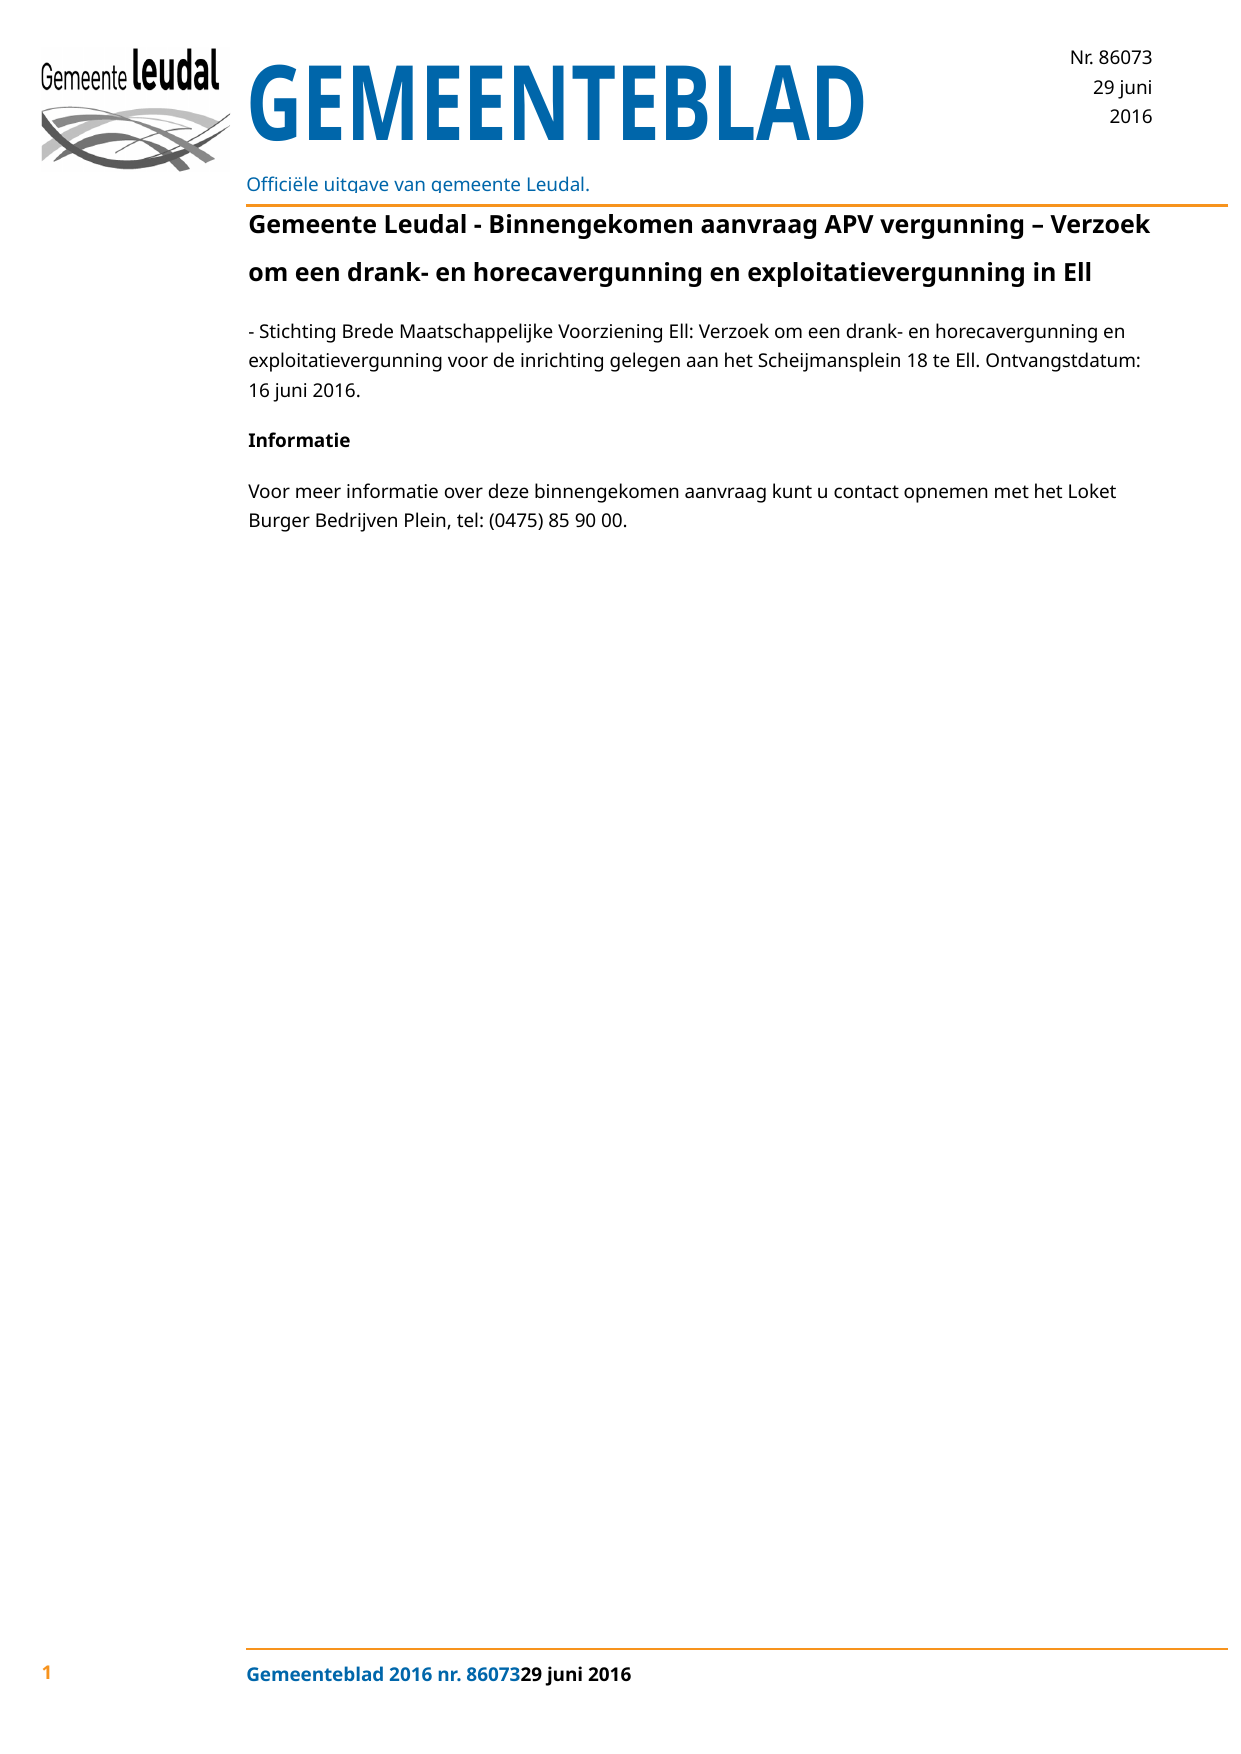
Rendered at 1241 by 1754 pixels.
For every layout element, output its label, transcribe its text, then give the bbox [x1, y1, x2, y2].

text - Stichting Brede Maatschappelijke Voorziening Ell: Verzoek om een drank- en horecavergunning en exploitatievergunning voor de inrichting gelegen aan het Scheijmansplein 18 te Ell. Ontvangstdatum: 16 juni 2016. [248, 318, 1152, 403]
text Voor meer informatie over deze binnengekomen aanvraag kunt u contact opnemen met het Loket Burger Bedrijven Plein, tel: (0475) 85 90 00. [248, 478, 1152, 533]
text Gemeente Leudal - Binnengekomen aanvraag APV vergunning – Verzoek om een drank- en horecavergunning en exploitatievergunning in Ell [248, 207, 1152, 288]
picture [41, 47, 231, 172]
text Informatie [248, 427, 1152, 453]
